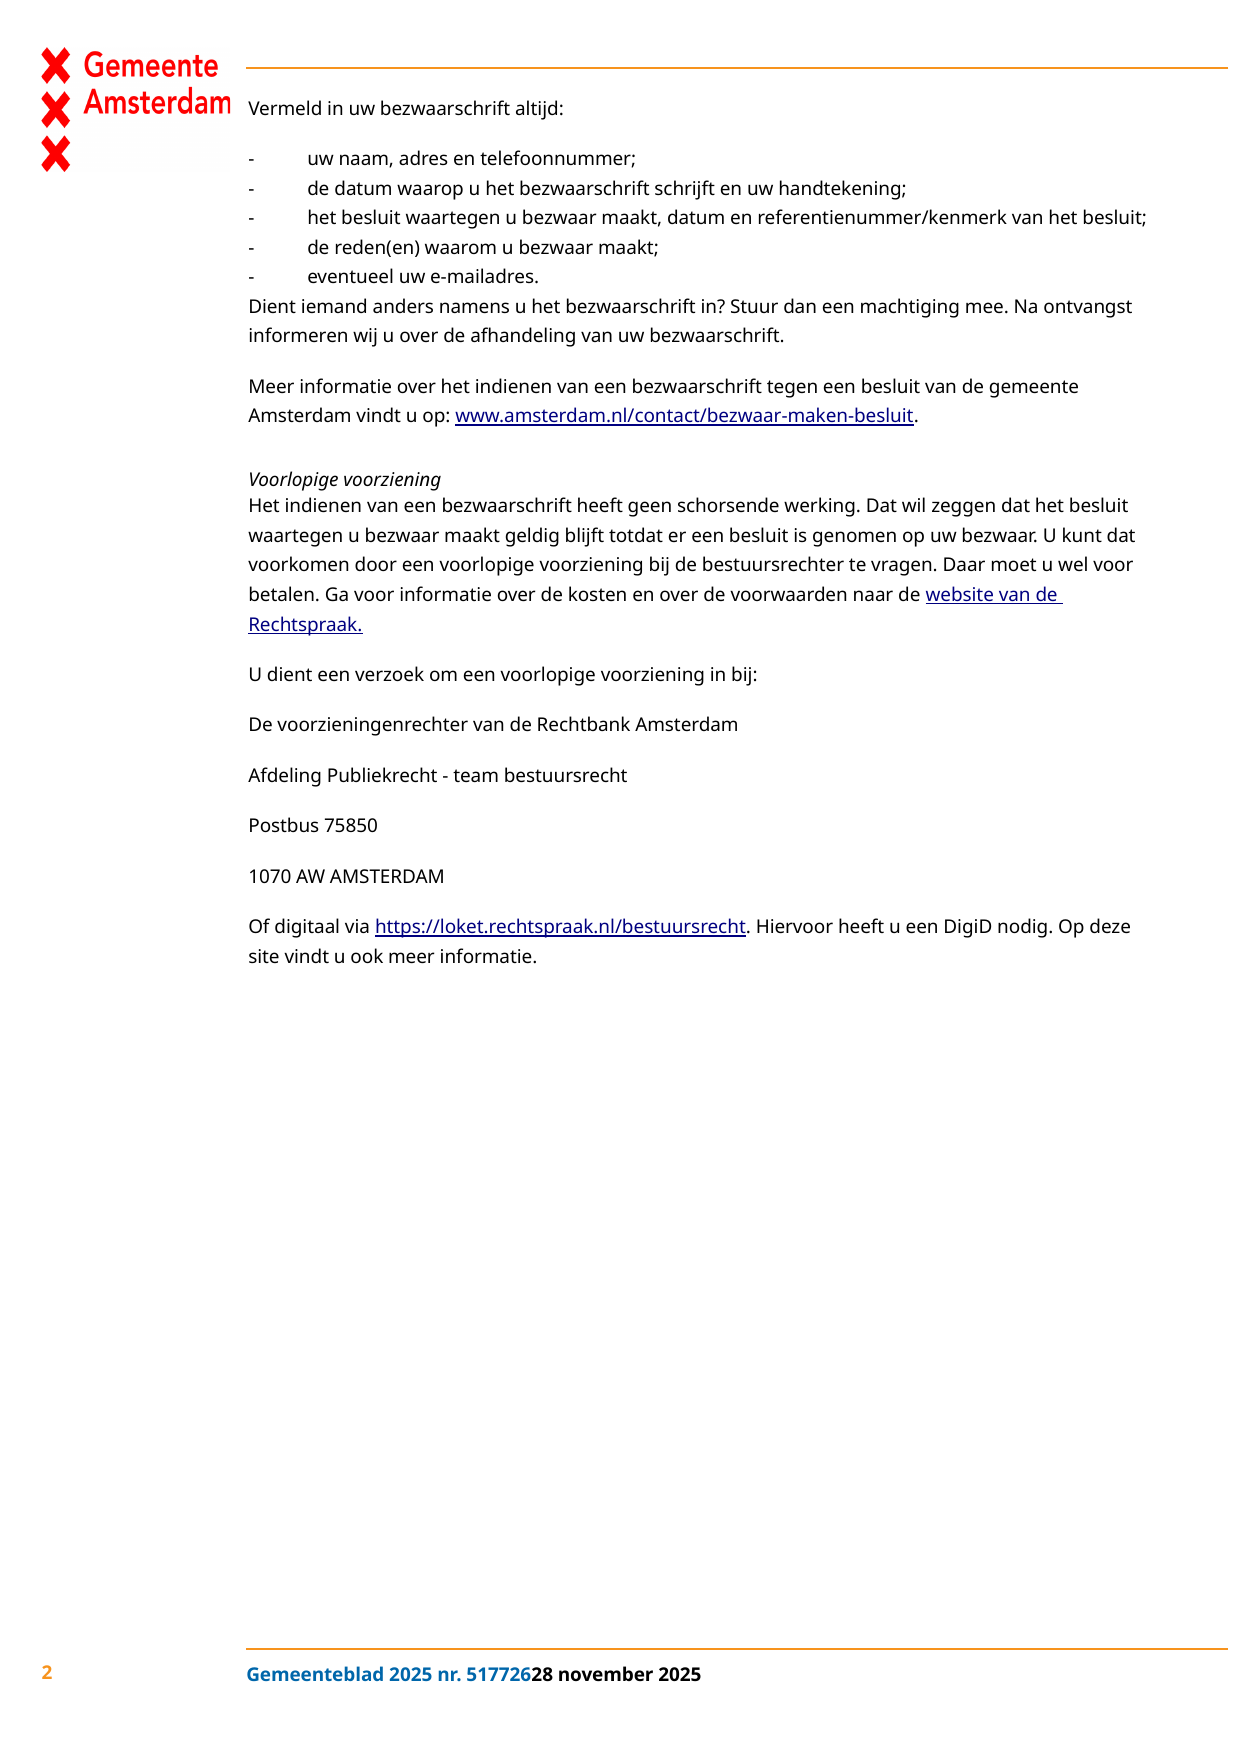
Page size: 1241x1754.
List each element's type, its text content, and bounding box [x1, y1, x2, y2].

text 1070 AW AMSTERDAM [248, 863, 1152, 888]
list de reden(en) waarom u bezwaar maakt; [248, 234, 1152, 260]
list de datum waarop u het bezwaarschrift schrijft en uw handtekening; [248, 175, 1152, 201]
picture [41, 47, 231, 172]
text Voorlopige voorziening [248, 467, 1152, 492]
text Meer informatie over het indienen van een bezwaarschrift tegen een besluit van de gemeente Amsterdam vindt u op: www.amsterdam.nl/contact/bezwaar-maken-besluit. [248, 373, 1152, 428]
list het besluit waartegen u bezwaar maakt, datum en referentienummer/kenmerk van het besluit; [248, 204, 1152, 230]
text Dient iemand anders namens u het bezwaarschrift in? Stuur dan een machtiging mee. Na ontvangst informeren wij u over de afhandeling van uw bezwaarschrift. [248, 293, 1152, 348]
text Vermeld in uw bezwaarschrift altijd: [248, 95, 1152, 121]
text U dient een verzoek om een voorlopige voorziening in bij: [248, 661, 1152, 687]
text Het indienen van een bezwaarschrift heeft geen schorsende werking. Dat wil zeggen dat het besluit waartegen u bezwaar maakt geldig blijft totdat er een besluit is genomen op uw bezwaar. U kunt dat voorkomen door een voorlopige voorziening bij de bestuursrechter te vragen. Daar moet u wel voor betalen. Ga voor informatie over de kosten en over de voorwaarden naar de website van de Rechtspraak. [248, 492, 1152, 636]
list eventueel uw e-mailadres. [248, 263, 1152, 289]
text Of digitaal via https://loket.rechtspraak.nl/bestuursrecht. Hiervoor heeft u een DigiD nodig. Op deze site vindt u ook meer informatie. [248, 913, 1152, 968]
text Afdeling Publiekrecht - team bestuursrecht [248, 762, 1152, 788]
text De voorzieningenrechter van de Rechtbank Amsterdam [248, 712, 1152, 737]
list uw naam, adres en telefoonnummer; [248, 145, 1152, 171]
text Postbus 75850 [248, 812, 1152, 838]
